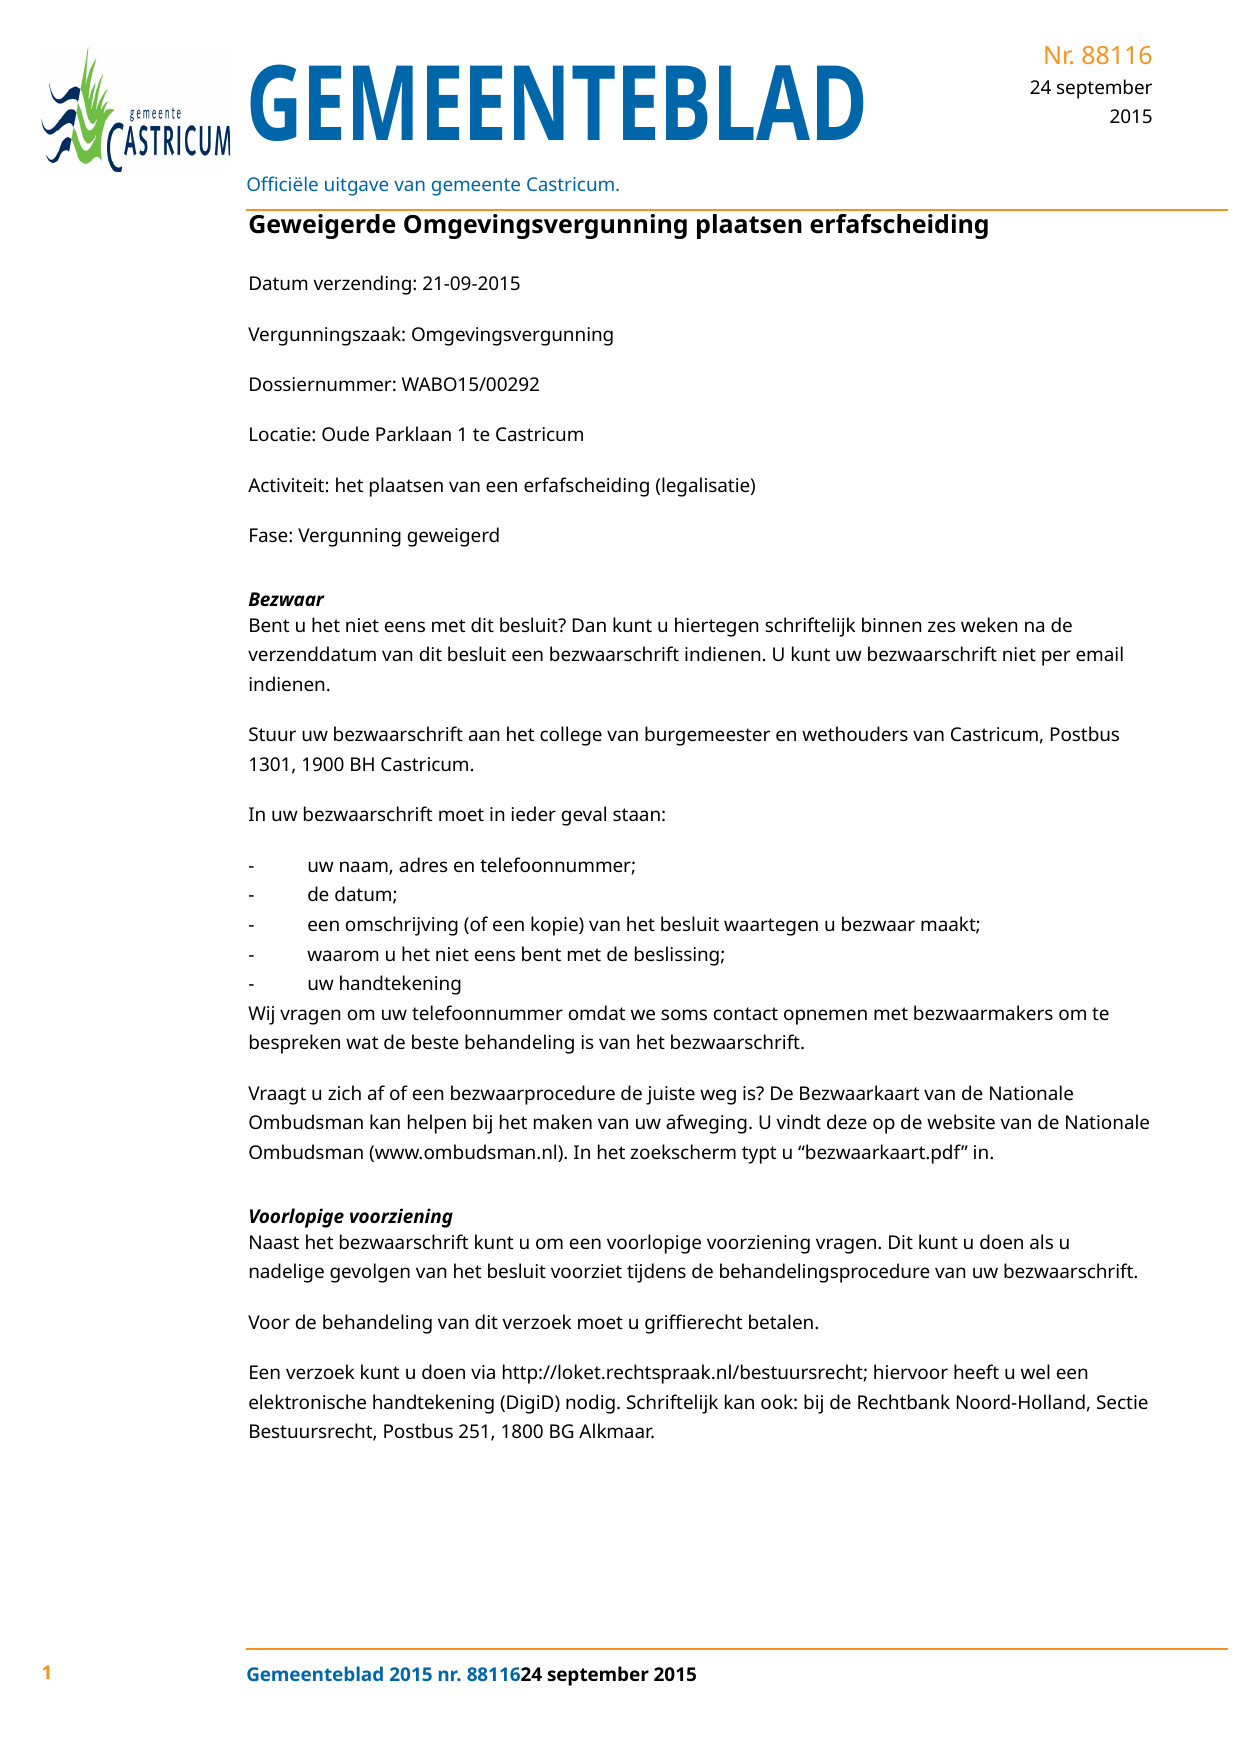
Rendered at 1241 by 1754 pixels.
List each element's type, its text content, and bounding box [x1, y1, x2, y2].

picture [41, 47, 231, 172]
text Een verzoek kunt u doen via http://loket.rechtspraak.nl/bestuursrecht; hiervoor heeft u wel een elektronische handtekening (DigiD) nodig. Schriftelijk kan ook: bij de Rechtbank Noord-Holland, Sectie Bestuursrecht, Postbus 251, 1800 BG Alkmaar. [248, 1359, 1152, 1444]
text In uw bezwaarschrift moet in ieder geval staan: [248, 802, 1152, 827]
list een omschrijving (of een kopie) van het besluit waartegen u bezwaar maakt; [248, 911, 1152, 937]
text Datum verzending: 21-09-2015 [248, 270, 1152, 296]
list waarom u het niet eens bent met de beslissing; [248, 941, 1152, 967]
text Geweigerde Omgevingsvergunning plaatsen erfafscheiding [248, 211, 1152, 241]
text Locatie: Oude Parklaan 1 te Castricum [248, 422, 1152, 447]
text Dossiernummer: WABO15/00292 [248, 371, 1152, 397]
text Stuur uw bezwaarschrift aan het college van burgemeester en wethouders van Castricum, Postbus 1301, 1900 BH Castricum. [248, 722, 1152, 777]
text Activiteit: het plaatsen van een erfafscheiding (legalisatie) [248, 472, 1152, 498]
text Vraagt u zich af of een bezwaarprocedure de juiste weg is? De Bezwaarkaart van de Nationale Ombudsman kan helpen bij het maken van uw afweging. U vindt deze op de website van de Nationale Ombudsman (www.ombudsman.nl). In het zoekscherm typt u “bezwaarkaart.pdf” in. [248, 1080, 1152, 1165]
text Fase: Vergunning geweigerd [248, 522, 1152, 548]
list de datum; [248, 882, 1152, 907]
list uw handtekening [248, 970, 1152, 996]
text Naast het bezwaarschrift kunt u om een voorlopige voorziening vragen. Dit kunt u doen als u nadelige gevolgen van het besluit voorziet tijdens de behandelingsprocedure van uw bezwaarschrift. [248, 1229, 1152, 1284]
text Bezwaar [248, 586, 1152, 612]
list uw naam, adres en telefoonnummer; [248, 852, 1152, 878]
text Wij vragen om uw telefoonnummer omdat we soms contact opnemen met bezwaarmakers om te bespreken wat de beste behandeling is van het bezwaarschrift. [248, 1000, 1152, 1055]
text Voorlopige voorziening [248, 1203, 1152, 1229]
text Voor de behandeling van dit verzoek moet u griffierecht betalen. [248, 1309, 1152, 1334]
text Vergunningszaak: Omgevingsvergunning [248, 321, 1152, 346]
text Bent u het niet eens met dit besluit? Dan kunt u hiertegen schriftelijk binnen zes weken na de verzenddatum van dit besluit een bezwaarschrift indienen. U kunt uw bezwaarschrift niet per email indienen. [248, 612, 1152, 697]
